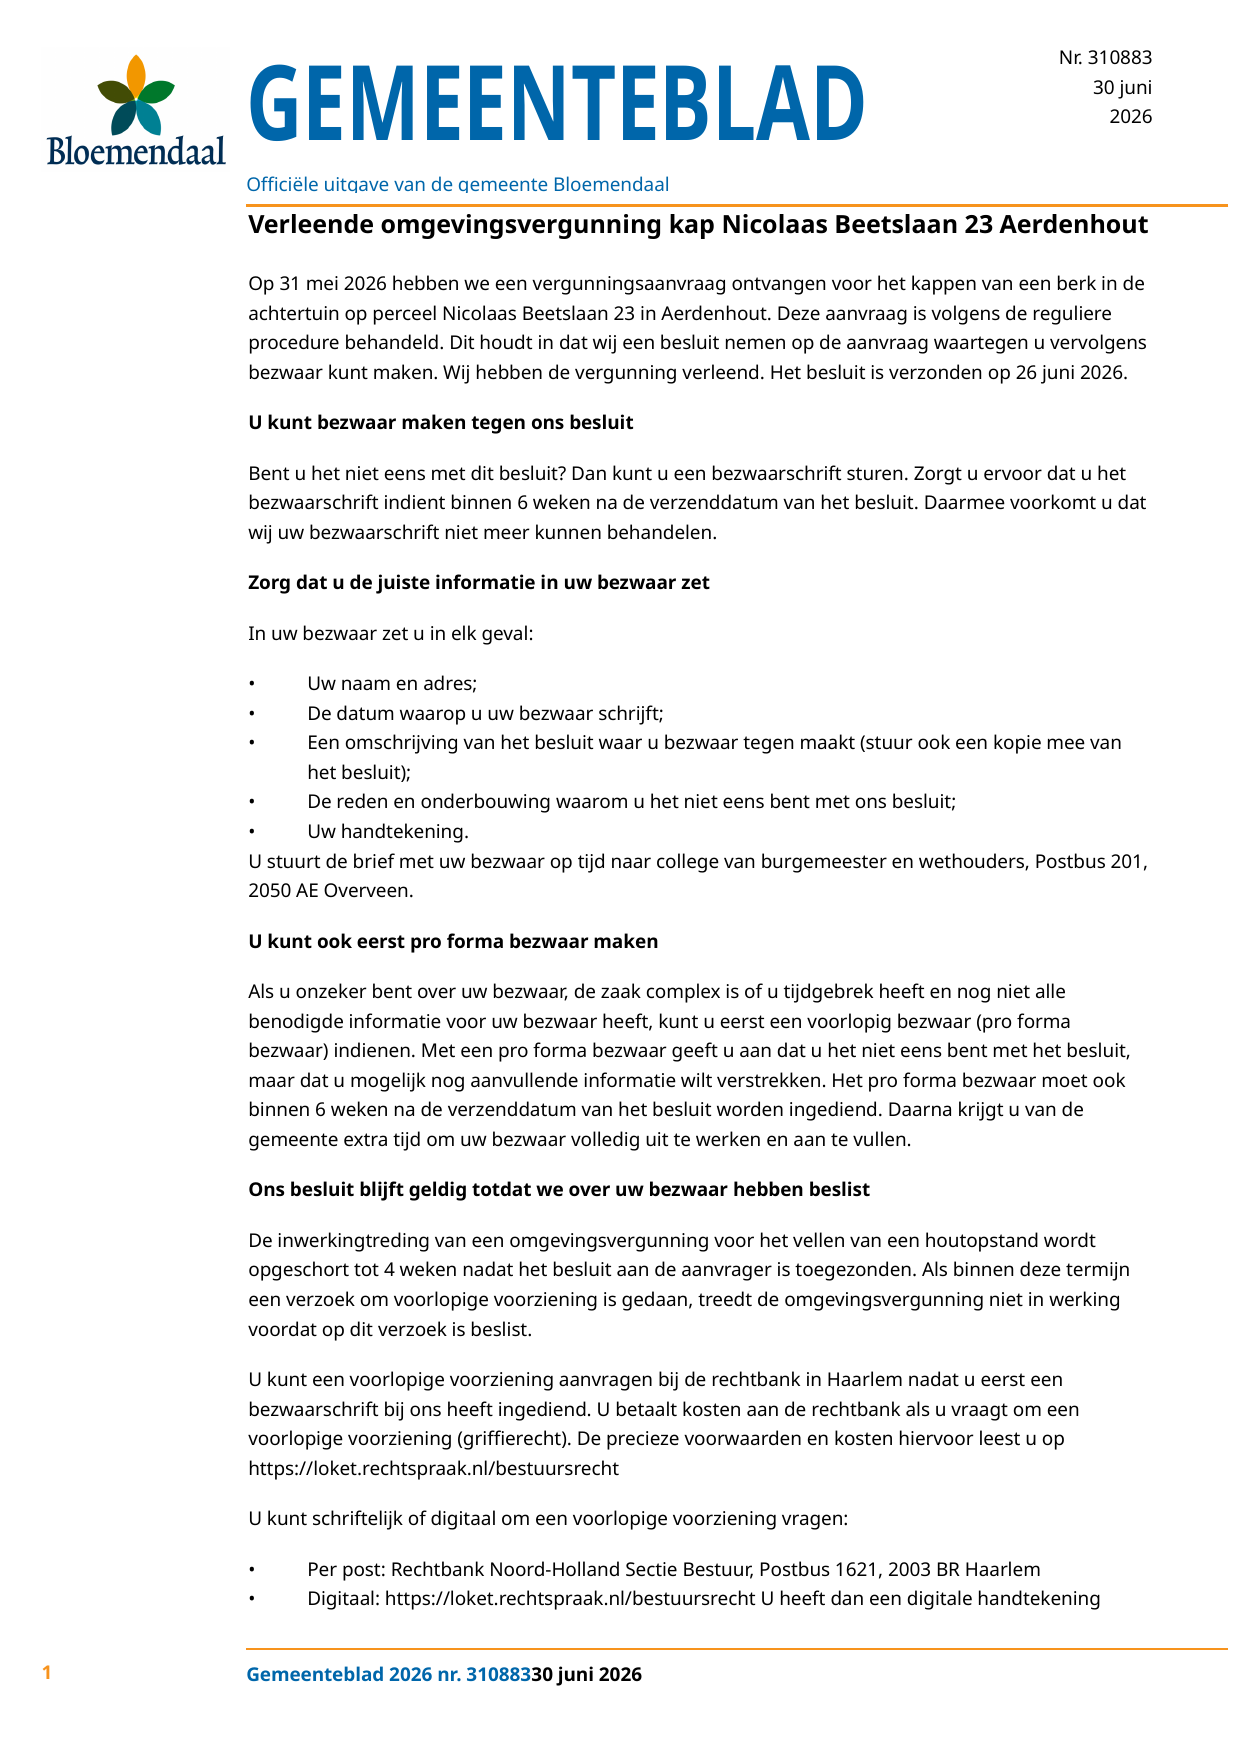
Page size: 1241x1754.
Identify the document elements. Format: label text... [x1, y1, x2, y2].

list Uw handtekening. [248, 818, 1152, 844]
picture [41, 47, 231, 172]
text U kunt ook eerst pro forma bezwaar maken [248, 928, 1152, 953]
text De inwerkingtreding van een omgevingsvergunning voor het vellen van een houtopstand wordt opgeschort tot 4 weken nadat het besluit aan de aanvrager is toegezonden. Als binnen deze termijn een verzoek om voorlopige voorziening is gedaan, treedt de omgevingsvergunning niet in werking voordat op dit verzoek is beslist. [248, 1227, 1152, 1341]
list Per post: Rechtbank Noord-Holland Sectie Bestuur, Postbus 1621, 2003 BR Haarlem [248, 1556, 1152, 1581]
text U stuurt de brief met uw bezwaar op tijd naar college van burgemeester en wethouders, Postbus 201, 2050 AE Overveen. [248, 848, 1152, 903]
text Op 31 mei 2026 hebben we een vergunningsaanvraag ontvangen voor het kappen van een berk in de achtertuin op perceel Nicolaas Beetslaan 23 in Aerdenhout. Deze aanvraag is volgens de reguliere procedure behandeld. Dit houdt in dat wij een besluit nemen op de aanvraag waartegen u vervolgens bezwaar kunt maken. Wij hebben de vergunning verleend. Het besluit is verzonden op 26 juni 2026. [248, 270, 1152, 385]
list De reden en onderbouwing waarom u het niet eens bent met ons besluit; [248, 789, 1152, 814]
list Een omschrijving van het besluit waar u bezwaar tegen maakt (stuur ook een kopie mee van het besluit); [248, 729, 1152, 785]
text U kunt schriftelijk of digitaal om een voorlopige voorziening vragen: [248, 1505, 1152, 1531]
list Uw naam en adres; [248, 670, 1152, 696]
list Digitaal: https://loket.rechtspraak.nl/bestuursrecht U heeft dan een digitale handtekening [248, 1585, 1152, 1611]
text Verleende omgevingsvergunning kap Nicolaas Beetslaan 23 Aerdenhout [248, 207, 1152, 241]
text Als u onzeker bent over uw bezwaar, de zaak complex is of u tijdgebrek heeft en nog niet alle benodigde informatie voor uw bezwaar heeft, kunt u eerst een voorlopig bezwaar (pro forma bezwaar) indienen. Met een pro forma bezwaar geeft u aan dat u het niet eens bent met het besluit, maar dat u mogelijk nog aanvullende informatie wilt verstrekken. Het pro forma bezwaar moet ook binnen 6 weken na de verzenddatum van het besluit worden ingediend. Daarna krijgt u van de gemeente extra tijd om uw bezwaar volledig uit te werken en aan te vullen. [248, 978, 1152, 1152]
list De datum waarop u uw bezwaar schrijft; [248, 700, 1152, 726]
text Bent u het niet eens met dit besluit? Dan kunt u een bezwaarschrift sturen. Zorgt u ervoor dat u het bezwaarschrift indient binnen 6 weken na de verzenddatum van het besluit. Daarmee voorkomt u dat wij uw bezwaarschrift niet meer kunnen behandelen. [248, 460, 1152, 545]
text Ons besluit blijft geldig totdat we over uw bezwaar hebben beslist [248, 1177, 1152, 1202]
text Zorg dat u de juiste informatie in uw bezwaar zet [248, 569, 1152, 595]
text U kunt bezwaar maken tegen ons besluit [248, 409, 1152, 435]
text In uw bezwaar zet u in elk geval: [248, 620, 1152, 646]
text U kunt een voorlopige voorziening aanvragen bij de rechtbank in Haarlem nadat u eerst een bezwaarschrift bij ons heeft ingediend. U betaalt kosten aan de rechtbank als u vraagt om een voorlopige voorziening (griffierecht). De precieze voorwaarden en kosten hiervoor leest u op https://loket.rechtspraak.nl/bestuursrecht [248, 1366, 1152, 1481]
